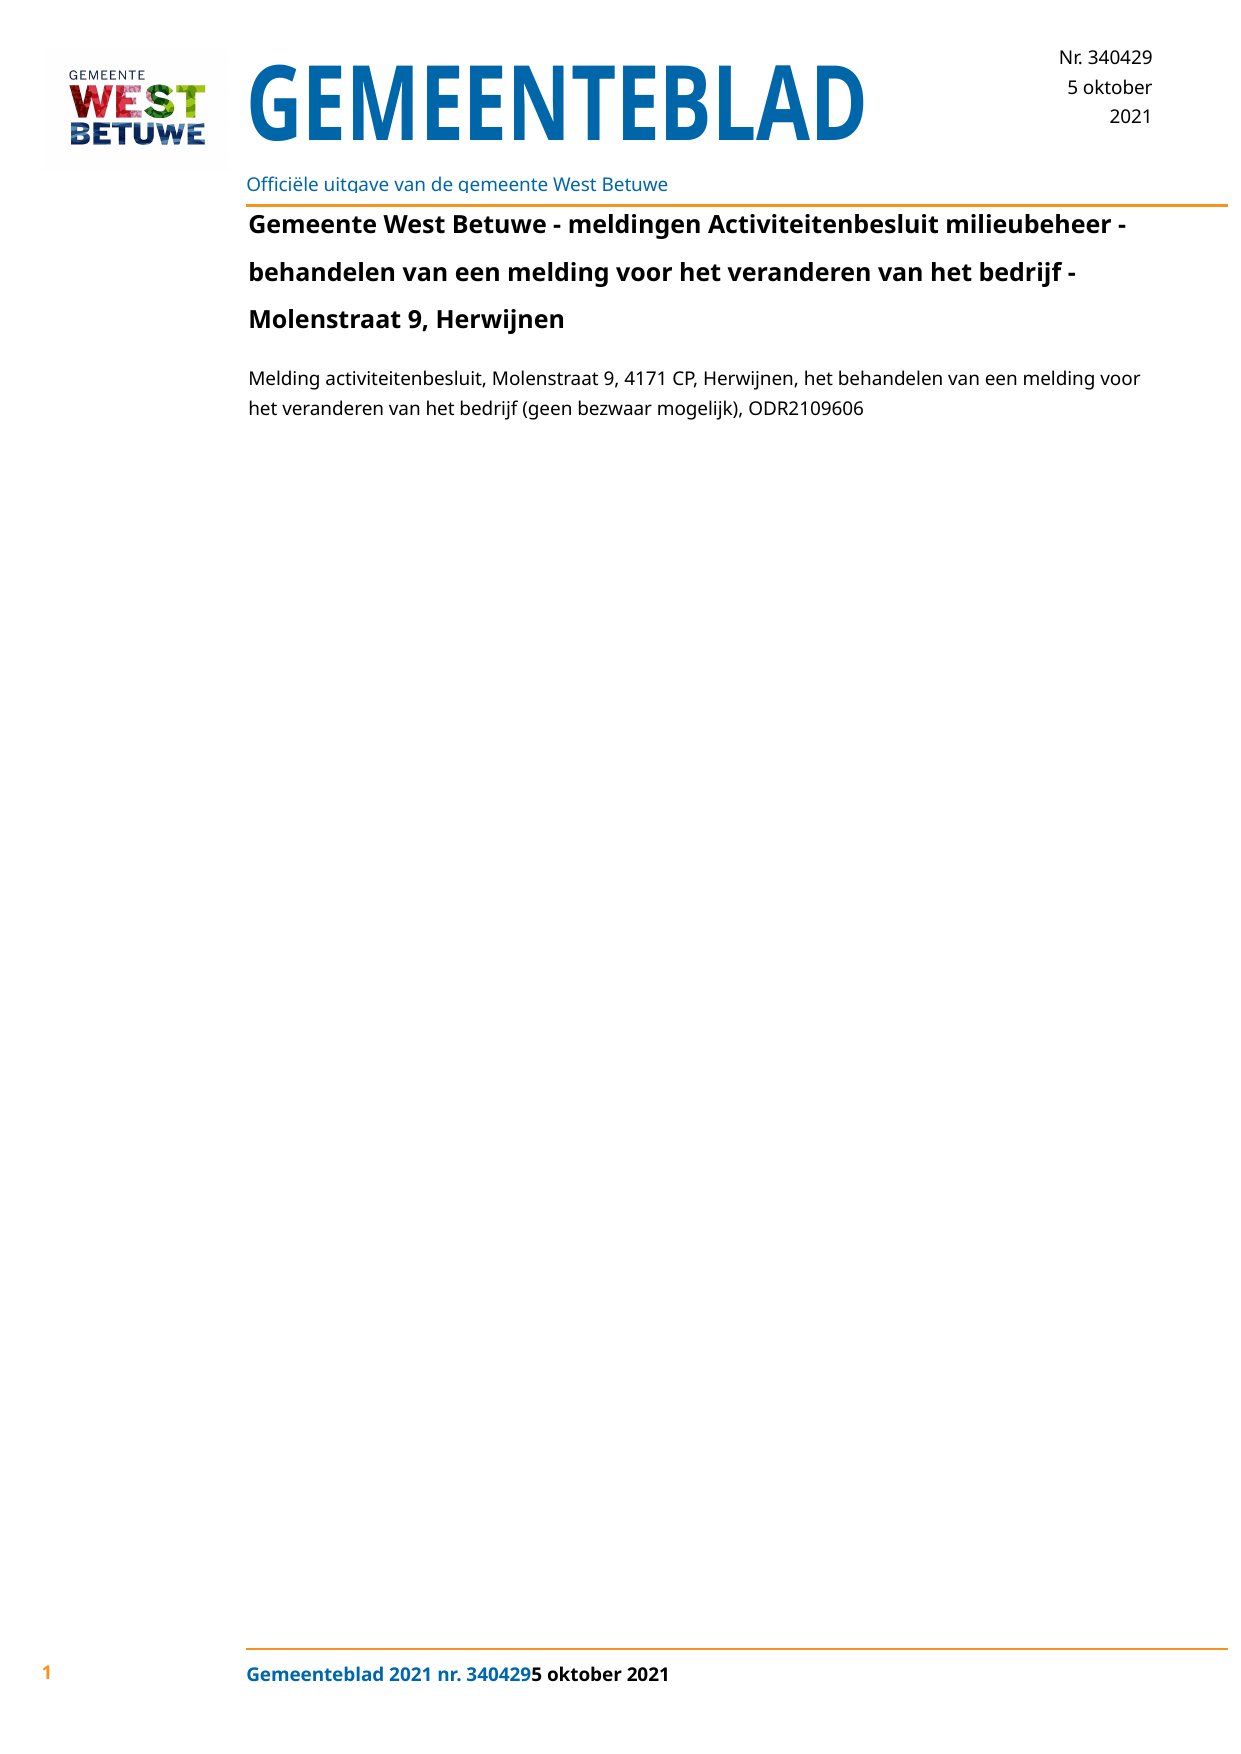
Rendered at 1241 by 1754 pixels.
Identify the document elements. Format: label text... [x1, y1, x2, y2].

text Melding activiteitenbesluit, Molenstraat 9, 4171 CP, Herwijnen, het behandelen van een melding voor het veranderen van het bedrijf (geen bezwaar mogelijk), ODR2109606 [248, 366, 1152, 421]
picture [41, 47, 231, 172]
text Gemeente West Betuwe - meldingen Activiteitenbesluit milieubeheer - behandelen van een melding voor het veranderen van het bedrijf - Molenstraat 9, Herwijnen [248, 207, 1152, 336]
